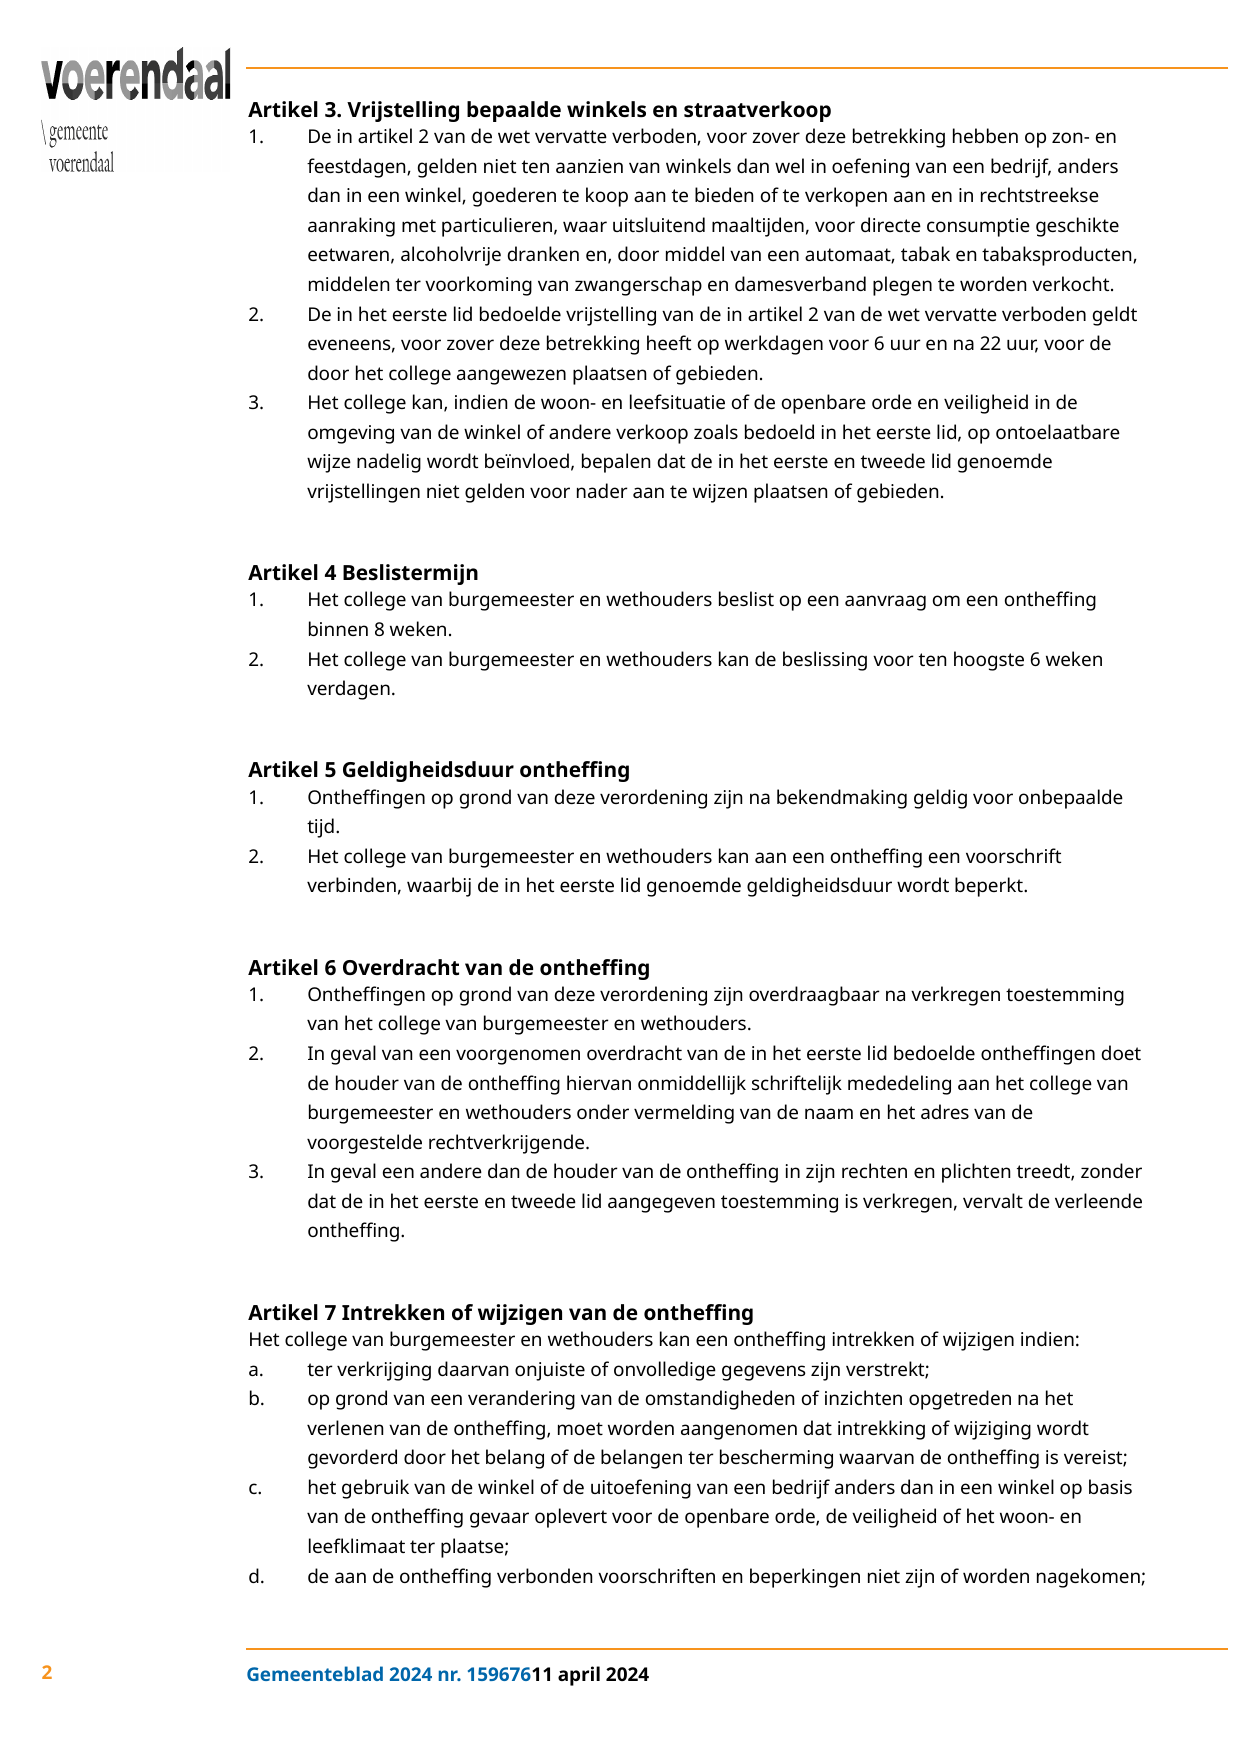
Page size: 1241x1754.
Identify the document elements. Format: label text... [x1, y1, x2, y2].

list de aan de ontheffing verbonden voorschriften en beperkingen niet zijn of worden nagekomen; [248, 1563, 1152, 1588]
list ter verkrijging daarvan onjuiste of onvolledige gegevens zijn verstrekt; [248, 1356, 1152, 1381]
list het gebruik van de winkel of de uitoefening van een bedrijf anders dan in een winkel op basis van de ontheffing gevaar oplevert voor de openbare orde, de veiligheid of het woon- en leefklimaat ter plaatse; [248, 1474, 1152, 1559]
list De in artikel 2 van de wet vervatte verboden, voor zover deze betrekking hebben op zon- en feestdagen, gelden niet ten aanzien van winkels dan wel in oefening van een bedrijf, anders dan in een winkel, goederen te koop aan te bieden of te verkopen aan en in rechtstreekse aanraking met particulieren, waar uitsluitend maaltijden, voor directe consumptie geschikte eetwaren, alcoholvrije dranken en, door middel van een automaat, tabak en tabaksproducten, middelen ter voorkoming van zwangerschap en damesverband plegen te worden verkocht. [248, 123, 1152, 297]
list Het college kan, indien de woon- en leefsituatie of de openbare orde en veiligheid in de omgeving van de winkel of andere verkoop zoals bedoeld in het eerste lid, op ontoelaatbare wijze nadelig wordt beïnvloed, bepalen dat de in het eerste en tweede lid genoemde vrijstellingen niet gelden voor nader aan te wijzen plaatsen of gebieden. [248, 389, 1152, 504]
list Het college van burgemeester en wethouders beslist op een aanvraag om een ontheffing binnen 8 weken. [248, 587, 1152, 642]
text Artikel 7 Intrekken of wijzigen van de ontheffing [248, 1298, 1152, 1326]
list Ontheffingen op grond van deze verordening zijn overdraagbaar na verkregen toestemming van het college van burgemeester en wethouders. [248, 981, 1152, 1036]
list Ontheffingen op grond van deze verordening zijn na bekendmaking geldig voor onbepaalde tijd. [248, 784, 1152, 839]
list De in het eerste lid bedoelde vrijstelling van de in artikel 2 van de wet vervatte verboden geldt eveneens, voor zover deze betrekking heeft op werkdagen voor 6 uur en na 22 uur, voor de door het college aangewezen plaatsen of gebieden. [248, 301, 1152, 386]
list Het college van burgemeester en wethouders kan aan een ontheffing een voorschrift verbinden, waarbij de in het eerste lid genoemde geldigheidsduur wordt beperkt. [248, 843, 1152, 898]
text Artikel 4 Beslistermijn [248, 558, 1152, 587]
text Artikel 5 Geldigheidsduur ontheffing [248, 755, 1152, 784]
list In geval een andere dan de houder van de ontheffing in zijn rechten en plichten treedt, zonder dat de in het eerste en tweede lid aangegeven toestemming is verkregen, vervalt de verleende ontheffing. [248, 1158, 1152, 1243]
list op grond van een verandering van de omstandigheden of inzichten opgetreden na het verlenen van de ontheffing, moet worden aangenomen dat intrekking of wijziging wordt gevorderd door het belang of de belangen ter bescherming waarvan de ontheffing is vereist; [248, 1385, 1152, 1470]
picture [41, 47, 231, 172]
text Het college van burgemeester en wethouders kan een ontheffing intrekken of wijzigen indien: [248, 1326, 1152, 1352]
list In geval van een voorgenomen overdracht van de in het eerste lid bedoelde ontheffingen doet de houder van de ontheffing hiervan onmiddellijk schriftelijk mededeling aan het college van burgemeester en wethouders onder vermelding van de naam en het adres van de voorgestelde rechtverkrijgende. [248, 1040, 1152, 1155]
text Artikel 3. Vrijstelling bepaalde winkels en straatverkoop [248, 95, 1152, 123]
text Artikel 6 Overdracht van de ontheffing [248, 953, 1152, 981]
list Het college van burgemeester en wethouders kan de beslissing voor ten hoogste 6 weken verdagen. [248, 646, 1152, 701]
